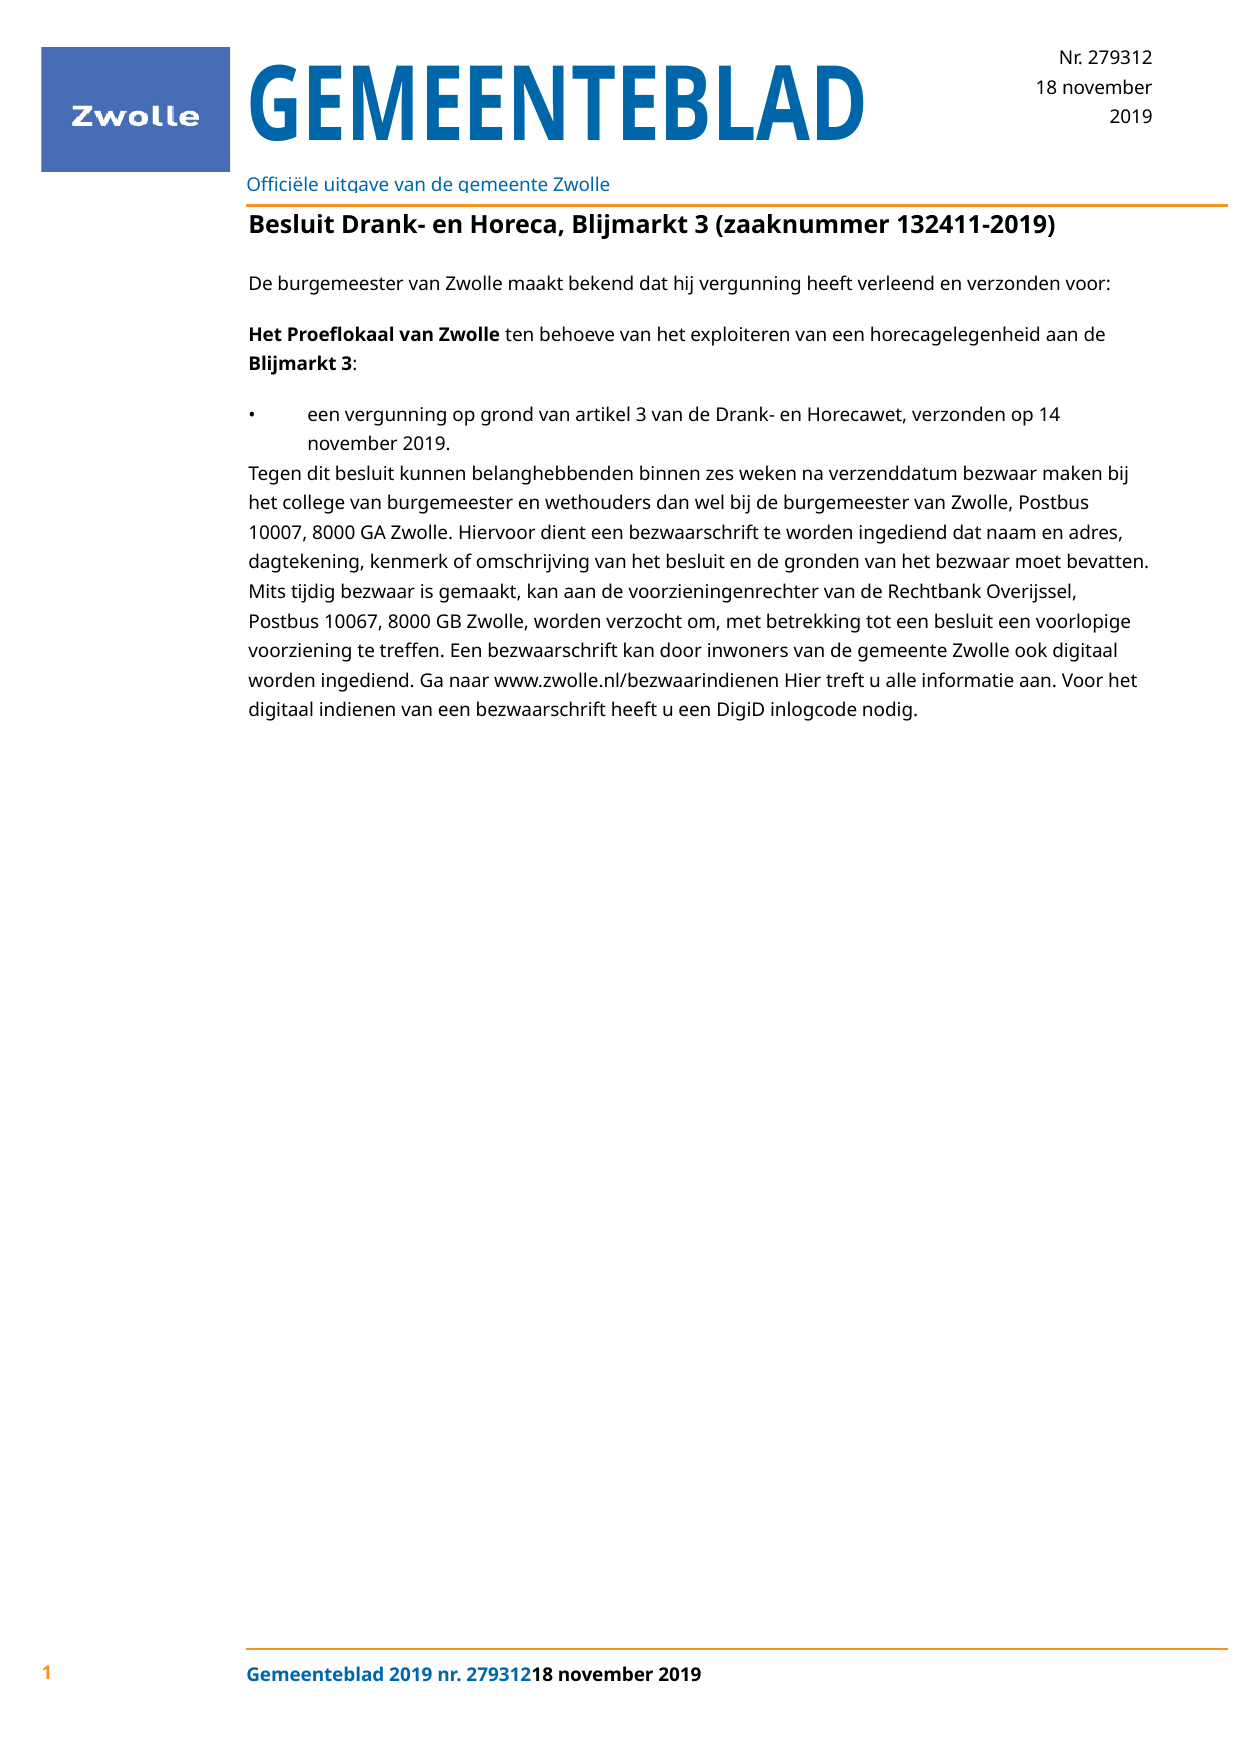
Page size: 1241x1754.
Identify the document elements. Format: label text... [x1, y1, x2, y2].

picture [41, 47, 231, 172]
text De burgemeester van Zwolle maakt bekend dat hij vergunning heeft verleend en verzonden voor: [248, 270, 1152, 296]
text Het Proeflokaal van Zwolle ten behoeve van het exploiteren van een horecagelegenheid aan de Blijmarkt 3: [248, 321, 1152, 376]
text Tegen dit besluit kunnen belanghebbenden binnen zes weken na verzenddatum bezwaar maken bij het college van burgemeester en wethouders dan wel bij de burgemeester van Zwolle, Postbus 10007, 8000 GA Zwolle. Hiervoor dient een bezwaarschrift te worden ingediend dat naam en adres, dagtekening, kenmerk of omschrijving van het besluit en de gronden van het bezwaar moet bevatten. Mits tijdig bezwaar is gemaakt, kan aan de voorzieningenrechter van de Rechtbank Overijssel, Postbus 10067, 8000 GB Zwolle, worden verzocht om, met betrekking tot een besluit een voorlopige voorziening te treffen. Een bezwaarschrift kan door inwoners van de gemeente Zwolle ook digitaal worden ingediend. Ga naar www.zwolle.nl/bezwaarindienen Hier treft u alle informatie aan. Voor het digitaal indienen van een bezwaarschrift heeft u een DigiD inlogcode nodig. [248, 460, 1152, 722]
list een vergunning op grond van artikel 3 van de Drank- en Horecawet, verzonden op 14 november 2019. [248, 401, 1152, 456]
text Besluit Drank- en Horeca, Blijmarkt 3 (zaaknummer 132411-2019) [248, 207, 1152, 241]
